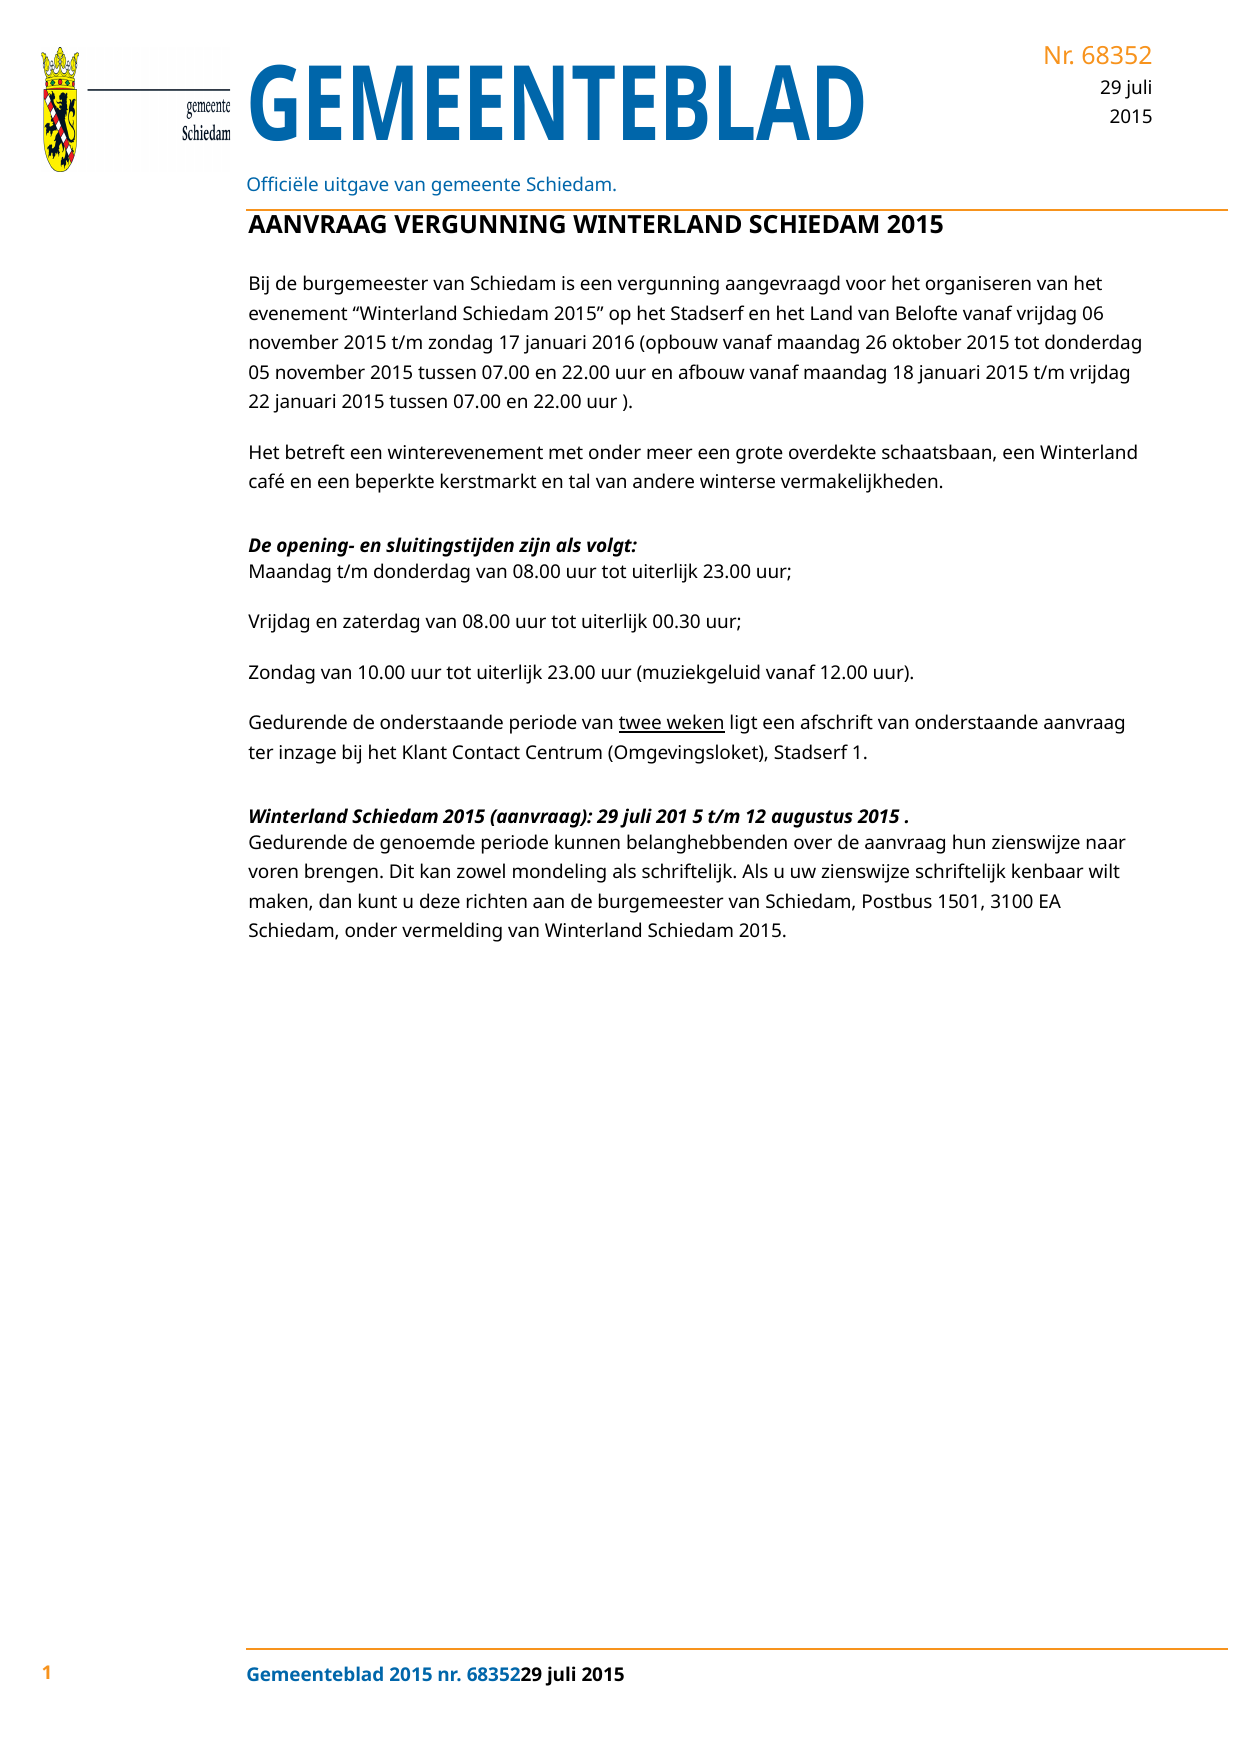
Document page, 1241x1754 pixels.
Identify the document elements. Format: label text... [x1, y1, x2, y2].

text Gedurende de onderstaande periode van twee weken ligt een afschrift van onderstaande aanvraag ter inzage bij het Klant Contact Centrum (Omgevingsloket), Stadserf 1. [248, 709, 1152, 765]
text Gedurende de genoemde periode kunnen belanghebbenden over de aanvraag hun zienswijze naar voren brengen. Dit kan zowel mondeling als schriftelijk. Als u uw zienswijze schriftelijk kenbaar wilt maken, dan kunt u deze richten aan de burgemeester van Schiedam, Postbus 1501, 3100 EA Schiedam, onder vermelding van Winterland Schiedam 2015. [248, 829, 1152, 943]
text AANVRAAG VERGUNNING WINTERLAND SCHIEDAM 2015 [248, 211, 1152, 241]
text Vrijdag en zaterdag van 08.00 uur tot uiterlijk 00.30 uur; [248, 609, 1152, 634]
text Winterland Schiedam 2015 (aanvraag): 29 juli 201 5 t/m 12 augustus 2015 . [248, 803, 1152, 829]
text Maandag t/m donderdag van 08.00 uur tot uiterlijk 23.00 uur; [248, 558, 1152, 584]
text Het betreft een winterevenement met onder meer een grote overdekte schaatsbaan, een Winterland café en een beperkte kerstmarkt en tal van andere winterse vermakelijkheden. [248, 439, 1152, 494]
text Zondag van 10.00 uur tot uiterlijk 23.00 uur (muziekgeluid vanaf 12.00 uur). [248, 659, 1152, 685]
picture [41, 47, 231, 172]
text De opening- en sluitingstijden zijn als volgt: [248, 533, 1152, 558]
text Bij de burgemeester van Schiedam is een vergunning aangevraagd voor het organiseren van het evenement “Winterland Schiedam 2015” op het Stadserf en het Land van Belofte vanaf vrijdag 06 november 2015 t/m zondag 17 januari 2016 (opbouw vanaf maandag 26 oktober 2015 tot donderdag 05 november 2015 tussen 07.00 en 22.00 uur en afbouw vanaf maandag 18 januari 2015 t/m vrijdag 22 januari 2015 tussen 07.00 en 22.00 uur ). [248, 270, 1152, 414]
